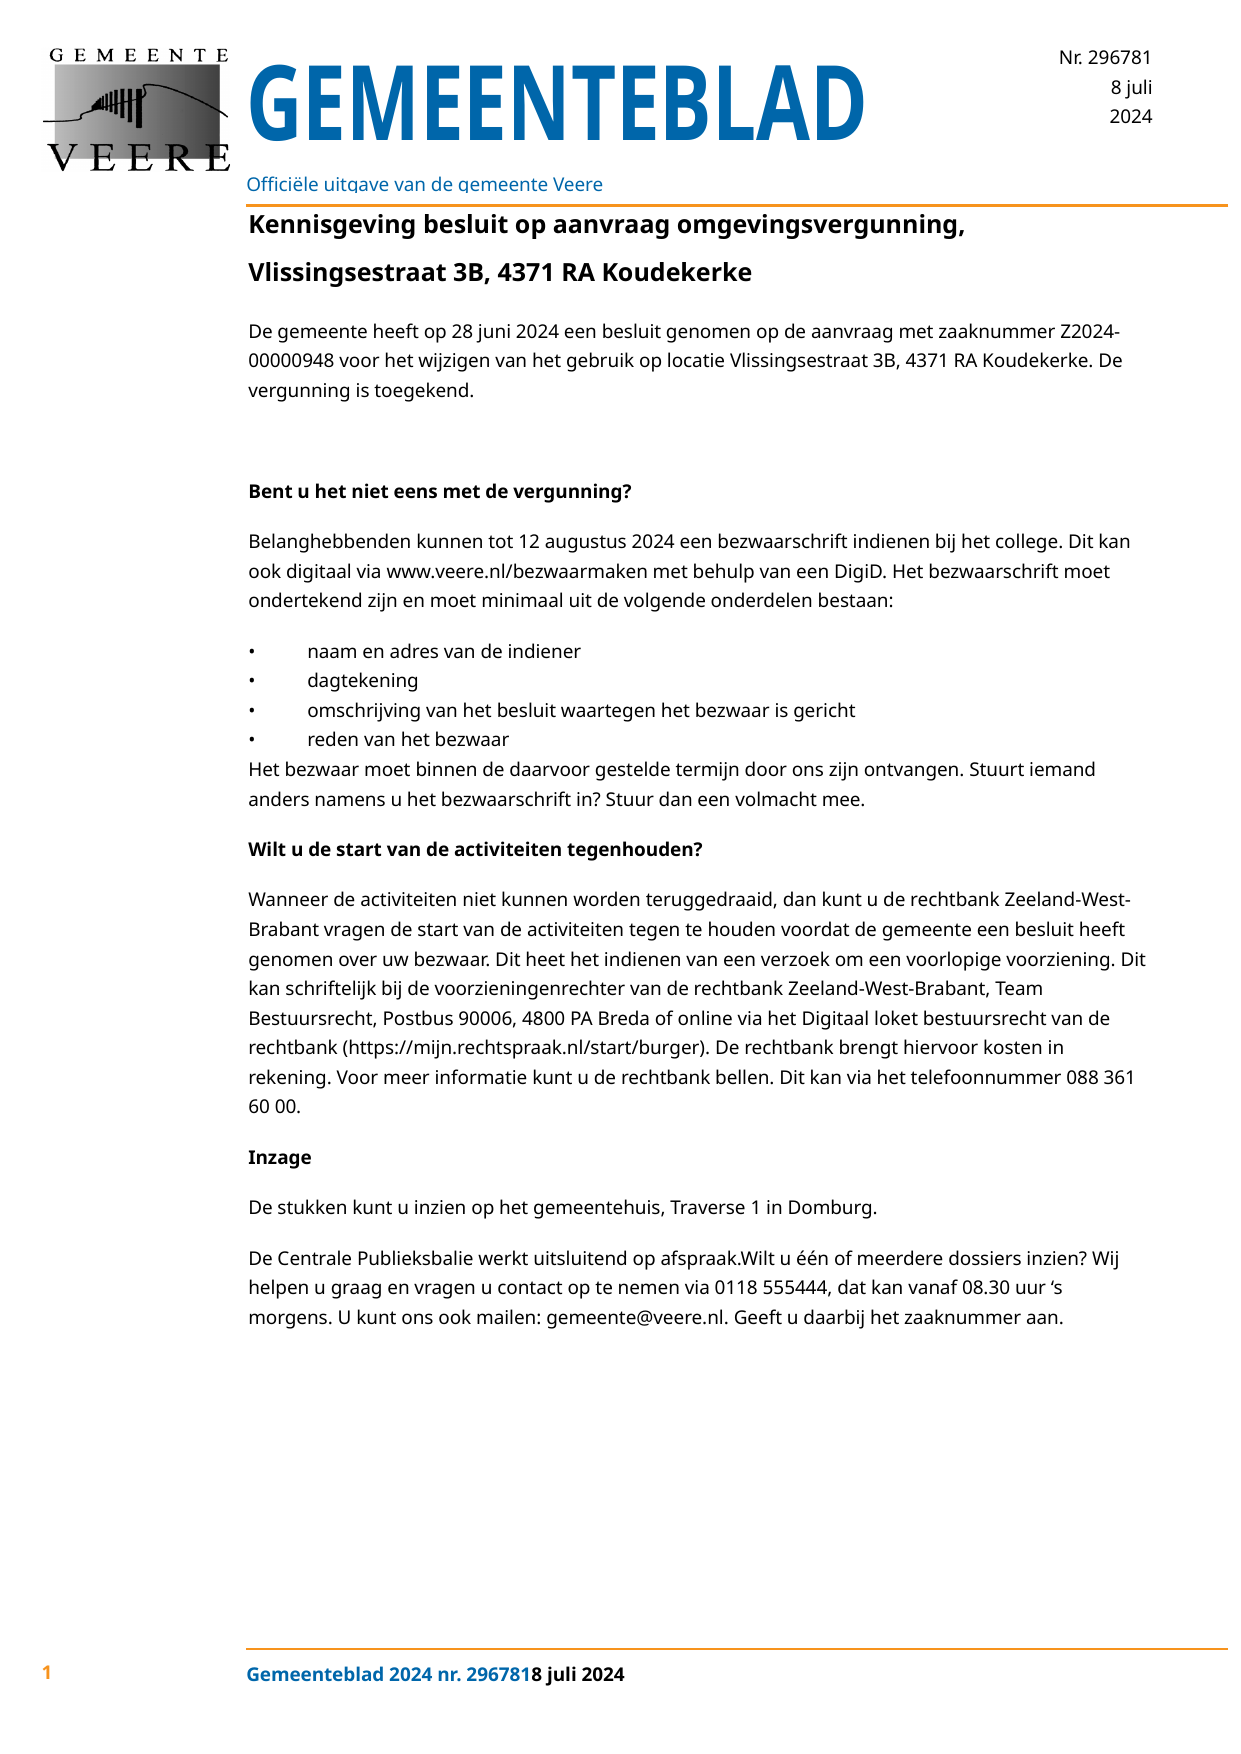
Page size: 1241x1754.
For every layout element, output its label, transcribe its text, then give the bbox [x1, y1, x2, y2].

text Kennisgeving besluit op aanvraag omgevingsvergunning, Vlissingsestraat 3B, 4371 RA Koudekerke [248, 207, 1152, 288]
list reden van het bezwaar [248, 727, 1152, 752]
text Het bezwaar moet binnen de daarvoor gestelde termijn door ons zijn ontvangen. Stuurt iemand anders namens u het bezwaarschrift in? Stuur dan een volmacht mee. [248, 756, 1152, 812]
picture [41, 47, 231, 172]
text Belanghebbenden kunnen tot 12 augustus 2024 een bezwaarschrift indienen bij het college. Dit kan ook digitaal via www.veere.nl/bezwaarmaken met behulp van een DigiD. Het bezwaarschrift moet ondertekend zijn en moet minimaal uit de volgende onderdelen bestaan: [248, 528, 1152, 613]
text De gemeente heeft op 28 juni 2024 een besluit genomen op de aanvraag met zaaknummer Z2024-00000948 voor het wijzigen van het gebruik op locatie Vlissingsestraat 3B, 4371 RA Koudekerke. De vergunning is toegekend. [248, 318, 1152, 403]
text Wanneer de activiteiten niet kunnen worden teruggedraaid, dan kunt u de rechtbank Zeeland-West-Brabant vragen de start van de activiteiten tegen te houden voordat de gemeente een besluit heeft genomen over uw bezwaar. Dit heet het indienen van een verzoek om een voorlopige voorziening. Dit kan schriftelijk bij de voorzieningenrechter van de rechtbank Zeeland-West-Brabant, Team Bestuursrecht, Postbus 90006, 4800 PA Breda of online via het Digitaal loket bestuursrecht van de rechtbank (https://mijn.rechtspraak.nl/start/burger). De rechtbank brengt hiervoor kosten in rekening. Voor meer informatie kunt u de rechtbank bellen. Dit kan via het telefoonnummer 088 361 60 00. [248, 887, 1152, 1119]
text Inzage [248, 1144, 1152, 1170]
list omschrijving van het besluit waartegen het bezwaar is gericht [248, 697, 1152, 723]
list dagtekening [248, 667, 1152, 693]
list naam en adres van de indiener [248, 638, 1152, 664]
text Wilt u de start van de activiteiten tegenhouden? [248, 836, 1152, 862]
text De stukken kunt u inzien op het gemeentehuis, Traverse 1 in Domburg. [248, 1194, 1152, 1220]
text Bent u het niet eens met de vergunning? [248, 478, 1152, 504]
text De Centrale Publieksbalie werkt uitsluitend op afspraak.Wilt u één of meerdere dossiers inzien? Wij helpen u graag en vragen u contact op te nemen via 0118 555444, dat kan vanaf 08.30 uur ‘s morgens. U kunt ons ook mailen: gemeente@veere.nl. Geeft u daarbij het zaaknummer aan. [248, 1245, 1152, 1330]
